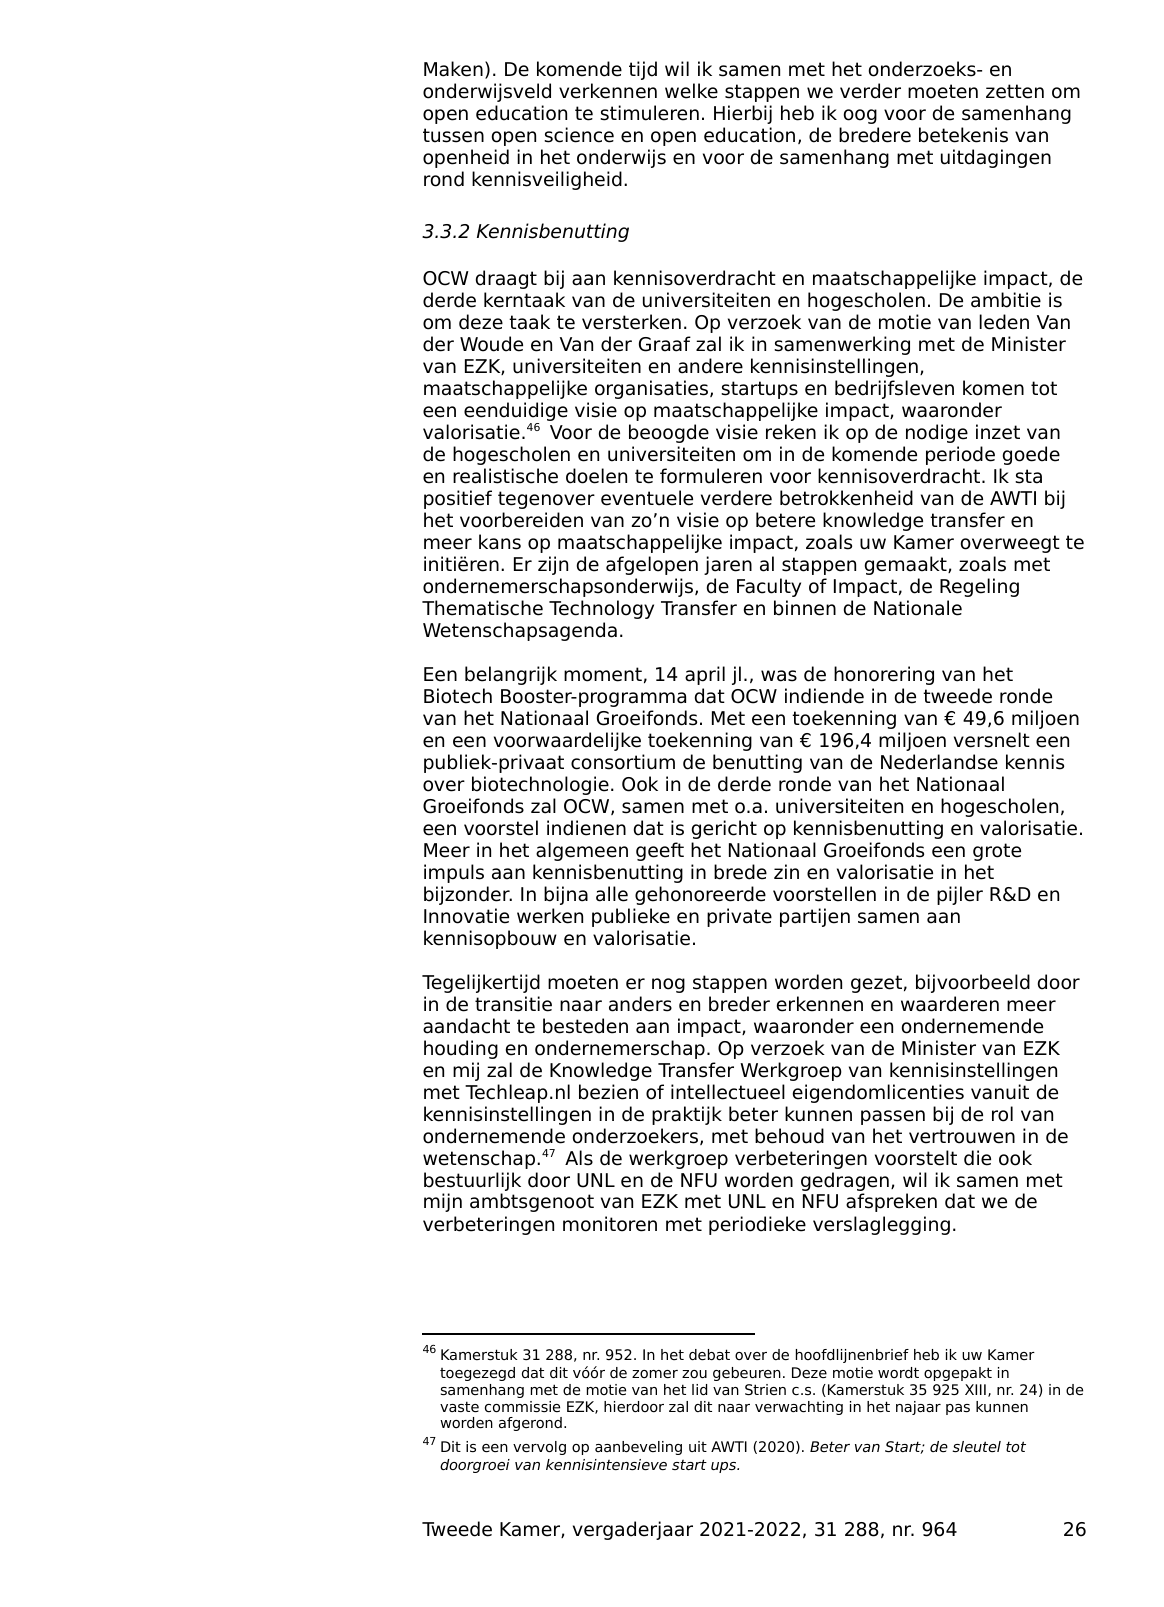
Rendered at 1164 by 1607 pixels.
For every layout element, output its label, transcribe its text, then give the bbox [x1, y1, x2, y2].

text Een belangrijk moment, 14 april jl., was de honorering van het Biotech Booster-programma dat OCW indiende in de tweede ronde van het Nationaal Groeifonds. Met een toekenning van € 49,6 miljoen en een voorwaardelijke toekenning van € 196,4 miljoen versnelt een publiek-privaat consortium de benutting van de Nederlandse kennis over biotechnologie. Ook in de derde ronde van het Nationaal Groeifonds zal OCW, samen met o.a. universiteiten en hogescholen, een voorstel indienen dat is gericht op kennisbenutting en valorisatie. Meer in het algemeen geeft het Nationaal Groeifonds een grote impuls aan kennisbenutting in brede zin en valorisatie in het bijzonder. In bijna alle gehonoreerde voorstellen in de pijler R&D en Innovatie werken publieke en private partijen samen aan kennisopbouw en valorisatie. [422, 664, 1087, 949]
text Dit is een vervolg op aanbeveling uit AWTI (2020). Beter van Start; de sleutel tot doorgroei van kennisintensieve start ups. [422, 1435, 1087, 1474]
text Tegelijkertijd moeten er nog stappen worden gezet, bijvoorbeeld door in de transitie naar anders en breder erkennen en waarderen meer aandacht te besteden aan impact, waaronder een ondernemende houding en ondernemerschap. Op verzoek van de Minister van EZK en mij zal de Knowledge Transfer Werkgroep van kennisinstellingen met Techleap.nl bezien of intellectueel eigendomlicenties vanuit de kennisinstellingen in de praktijk beter kunnen passen bij de rol van ondernemende onderzoekers, met behoud van het vertrouwen in de wetenschap. Als de werkgroep verbeteringen voorstelt die ook bestuurlijk door UNL en de NFU worden gedragen, wil ik samen met mijn ambtsgenoot van EZK met UNL en NFU afspreken dat we de verbeteringen monitoren met periodieke verslaglegging. [422, 972, 1087, 1235]
text OCW draagt bij aan kennisoverdracht en maatschappelijke impact, de derde kerntaak van de universiteiten en hogescholen. De ambitie is om deze taak te versterken. Op verzoek van de motie van leden Van der Woude en Van der Graaf zal ik in samenwerking met de Minister van EZK, universiteiten en andere kennisinstellingen, maatschappelijke organisaties, startups en bedrijfsleven komen tot een eenduidige visie op maatschappelijke impact, waaronder valorisatie. Voor de beoogde visie reken ik op de nodige inzet van de hogescholen en universiteiten om in de komende periode goede en realistische doelen te formuleren voor kennisoverdracht. Ik sta positief tegenover eventuele verdere betrokkenheid van de AWTI bij het voorbereiden van zo’n visie op betere knowledge transfer en meer kans op maatschappelijke impact, zoals uw Kamer overweegt te initiëren. Er zijn de afgelopen jaren al stappen gemaakt, zoals met ondernemerschapsonderwijs, de Faculty of Impact, de Regeling Thematische Technology Transfer en binnen de Nationale Wetenschapsagenda. [422, 268, 1087, 642]
text Kamerstuk 31 288, nr. 952. In het debat over de hoofdlijnenbrief heb ik uw Kamer toegezegd dat dit vóór de zomer zou gebeuren. Deze motie wordt opgepakt in samenhang met de motie van het lid van Strien c.s. (Kamerstuk 35 925 XIII, nr. 24) in de vaste commissie EZK, hierdoor zal dit naar verwachting in het najaar pas kunnen worden afgerond. [422, 1343, 1087, 1432]
text Maken). De komende tijd wil ik samen met het onderzoeks- en onderwijsveld verkennen welke stappen we verder moeten zetten om open education te stimuleren. Hierbij heb ik oog voor de samenhang tussen open science en open education, de bredere betekenis van openheid in het onderwijs en voor de samenhang met uitdagingen rond kennisveiligheid. [422, 59, 1087, 191]
subtitle 3.3.2 Kennisbenutting [422, 221, 1087, 243]
